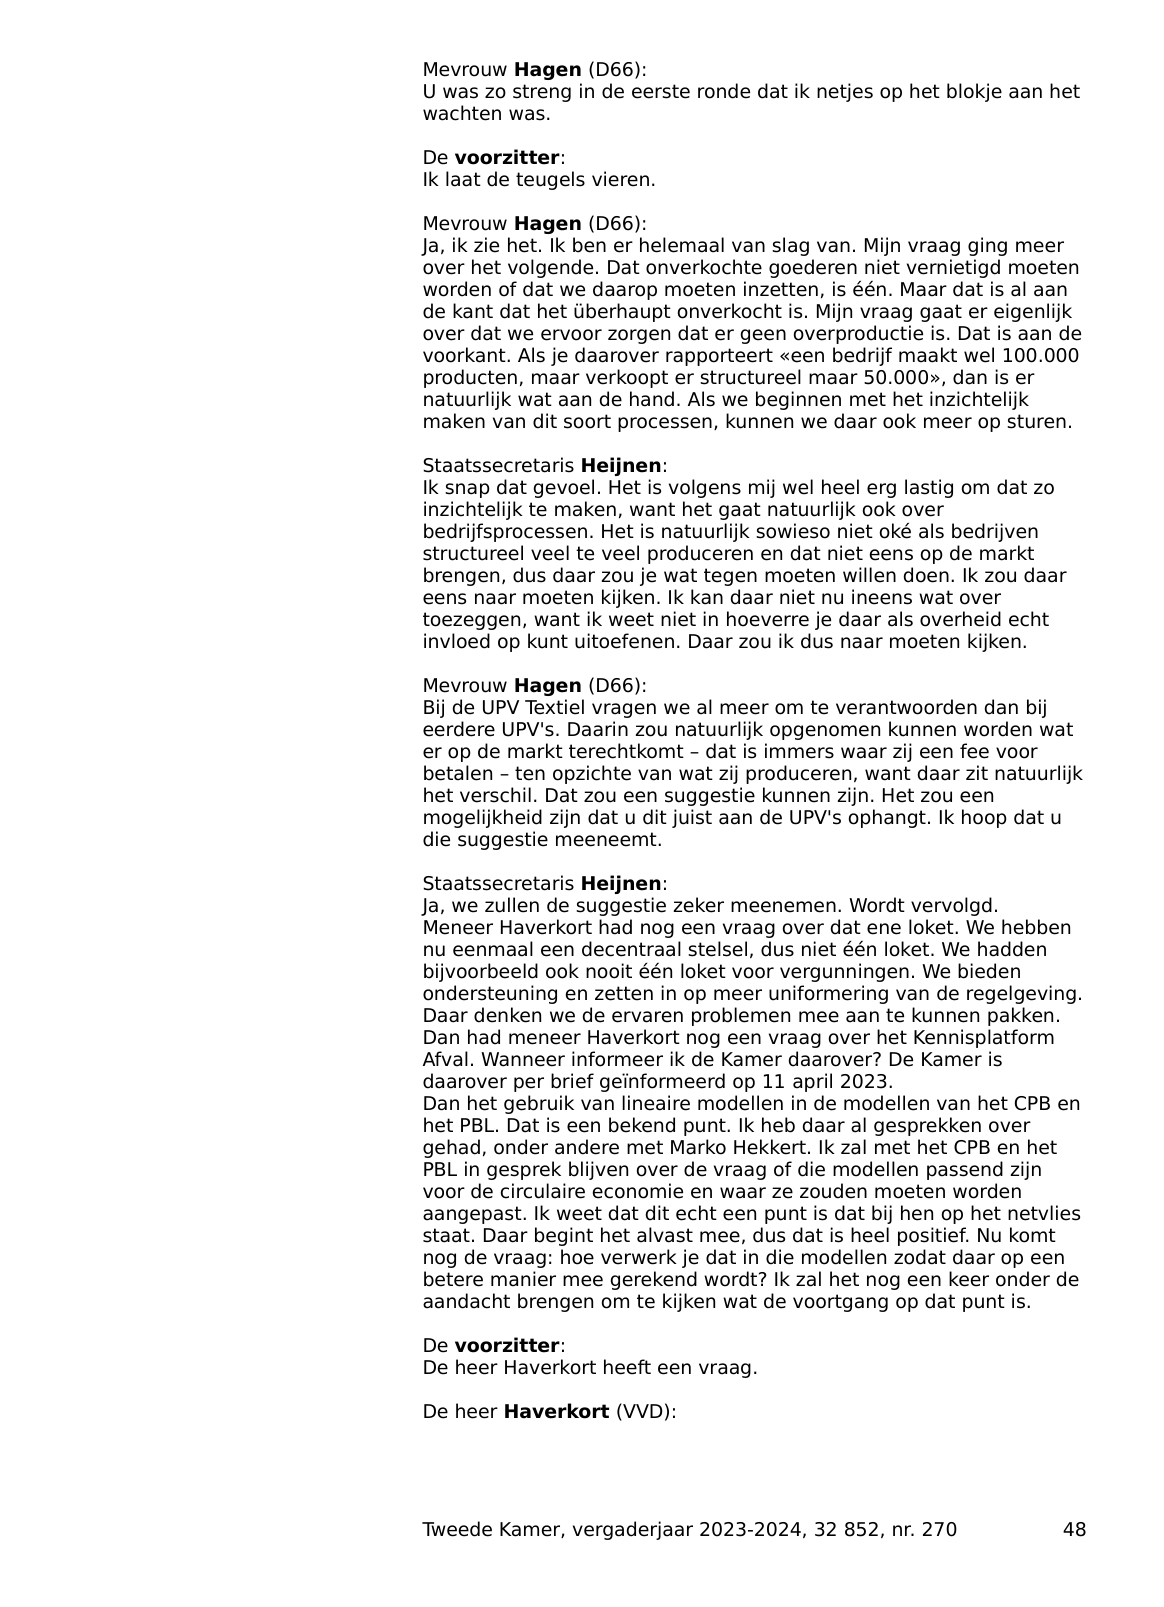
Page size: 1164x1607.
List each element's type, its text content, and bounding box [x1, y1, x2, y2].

text De heer Haverkort heeft een vraag. [422, 1357, 1087, 1379]
text Bij de UPV Textiel vragen we al meer om te verantwoorden dan bij eerdere UPV's. Daarin zou natuurlijk opgenomen kunnen worden wat er op de markt terechtkomt – dat is immers waar zij een fee voor betalen – ten opzichte van wat zij produceren, want daar zit natuurlijk het verschil. Dat zou een suggestie kunnen zijn. Het zou een mogelijkheid zijn dat u dit juist aan de UPV's ophangt. Ik hoop dat u die suggestie meeneemt. [422, 697, 1087, 851]
text Ja, ik zie het. Ik ben er helemaal van slag van. Mijn vraag ging meer over het volgende. Dat onverkochte goederen niet vernietigd moeten worden of dat we daarop moeten inzetten, is één. Maar dat is al aan de kant dat het überhaupt onverkocht is. Mijn vraag gaat er eigenlijk over dat we ervoor zorgen dat er geen overproductie is. Dat is aan de voorkant. Als je daarover rapporteert «een bedrijf maakt wel 100.000 producten, maar verkoopt er structureel maar 50.000», dan is er natuurlijk wat aan de hand. Als we beginnen met het inzichtelijk maken van dit soort processen, kunnen we daar ook meer op sturen. [422, 235, 1087, 433]
text Mevrouw Hagen (D66): [422, 213, 1087, 235]
text Ja, we zullen de suggestie zeker meenemen. Wordt vervolgd. [422, 895, 1087, 917]
text De voorzitter: [422, 1335, 1087, 1357]
text Ik laat de teugels vieren. [422, 169, 1087, 191]
text Meneer Haverkort had nog een vraag over dat ene loket. We hebben nu eenmaal een decentraal stelsel, dus niet één loket. We hadden bijvoorbeeld ook nooit één loket voor vergunningen. We bieden ondersteuning en zetten in op meer uniformering van de regelgeving. Daar denken we de ervaren problemen mee aan te kunnen pakken. [422, 917, 1087, 1027]
text Ik snap dat gevoel. Het is volgens mij wel heel erg lastig om dat zo inzichtelijk te maken, want het gaat natuurlijk ook over bedrijfsprocessen. Het is natuurlijk sowieso niet oké als bedrijven structureel veel te veel produceren en dat niet eens op de markt brengen, dus daar zou je wat tegen moeten willen doen. Ik zou daar eens naar moeten kijken. Ik kan daar niet nu ineens wat over toezeggen, want ik weet niet in hoeverre je daar als overheid echt invloed op kunt uitoefenen. Daar zou ik dus naar moeten kijken. [422, 477, 1087, 653]
text Mevrouw Hagen (D66): [422, 675, 1087, 697]
text U was zo streng in de eerste ronde dat ik netjes op het blokje aan het wachten was. [422, 81, 1087, 125]
text De heer Haverkort (VVD): [422, 1401, 1087, 1423]
text Dan het gebruik van lineaire modellen in de modellen van het CPB en het PBL. Dat is een bekend punt. Ik heb daar al gesprekken over gehad, onder andere met Marko Hekkert. Ik zal met het CPB en het PBL in gesprek blijven over de vraag of die modellen passend zijn voor de circulaire economie en waar ze zouden moeten worden aangepast. Ik weet dat dit echt een punt is dat bij hen op het netvlies staat. Daar begint het alvast mee, dus dat is heel positief. Nu komt nog de vraag: hoe verwerk je dat in die modellen zodat daar op een betere manier mee gerekend wordt? Ik zal het nog een keer onder de aandacht brengen om te kijken wat de voortgang op dat punt is. [422, 1093, 1087, 1313]
text Staatssecretaris Heijnen: [422, 873, 1087, 895]
text Mevrouw Hagen (D66): [422, 59, 1087, 81]
text Staatssecretaris Heijnen: [422, 455, 1087, 477]
text Dan had meneer Haverkort nog een vraag over het Kennisplatform Afval. Wanneer informeer ik de Kamer daarover? De Kamer is daarover per brief geïnformeerd op 11 april 2023. [422, 1027, 1087, 1093]
text De voorzitter: [422, 147, 1087, 169]
